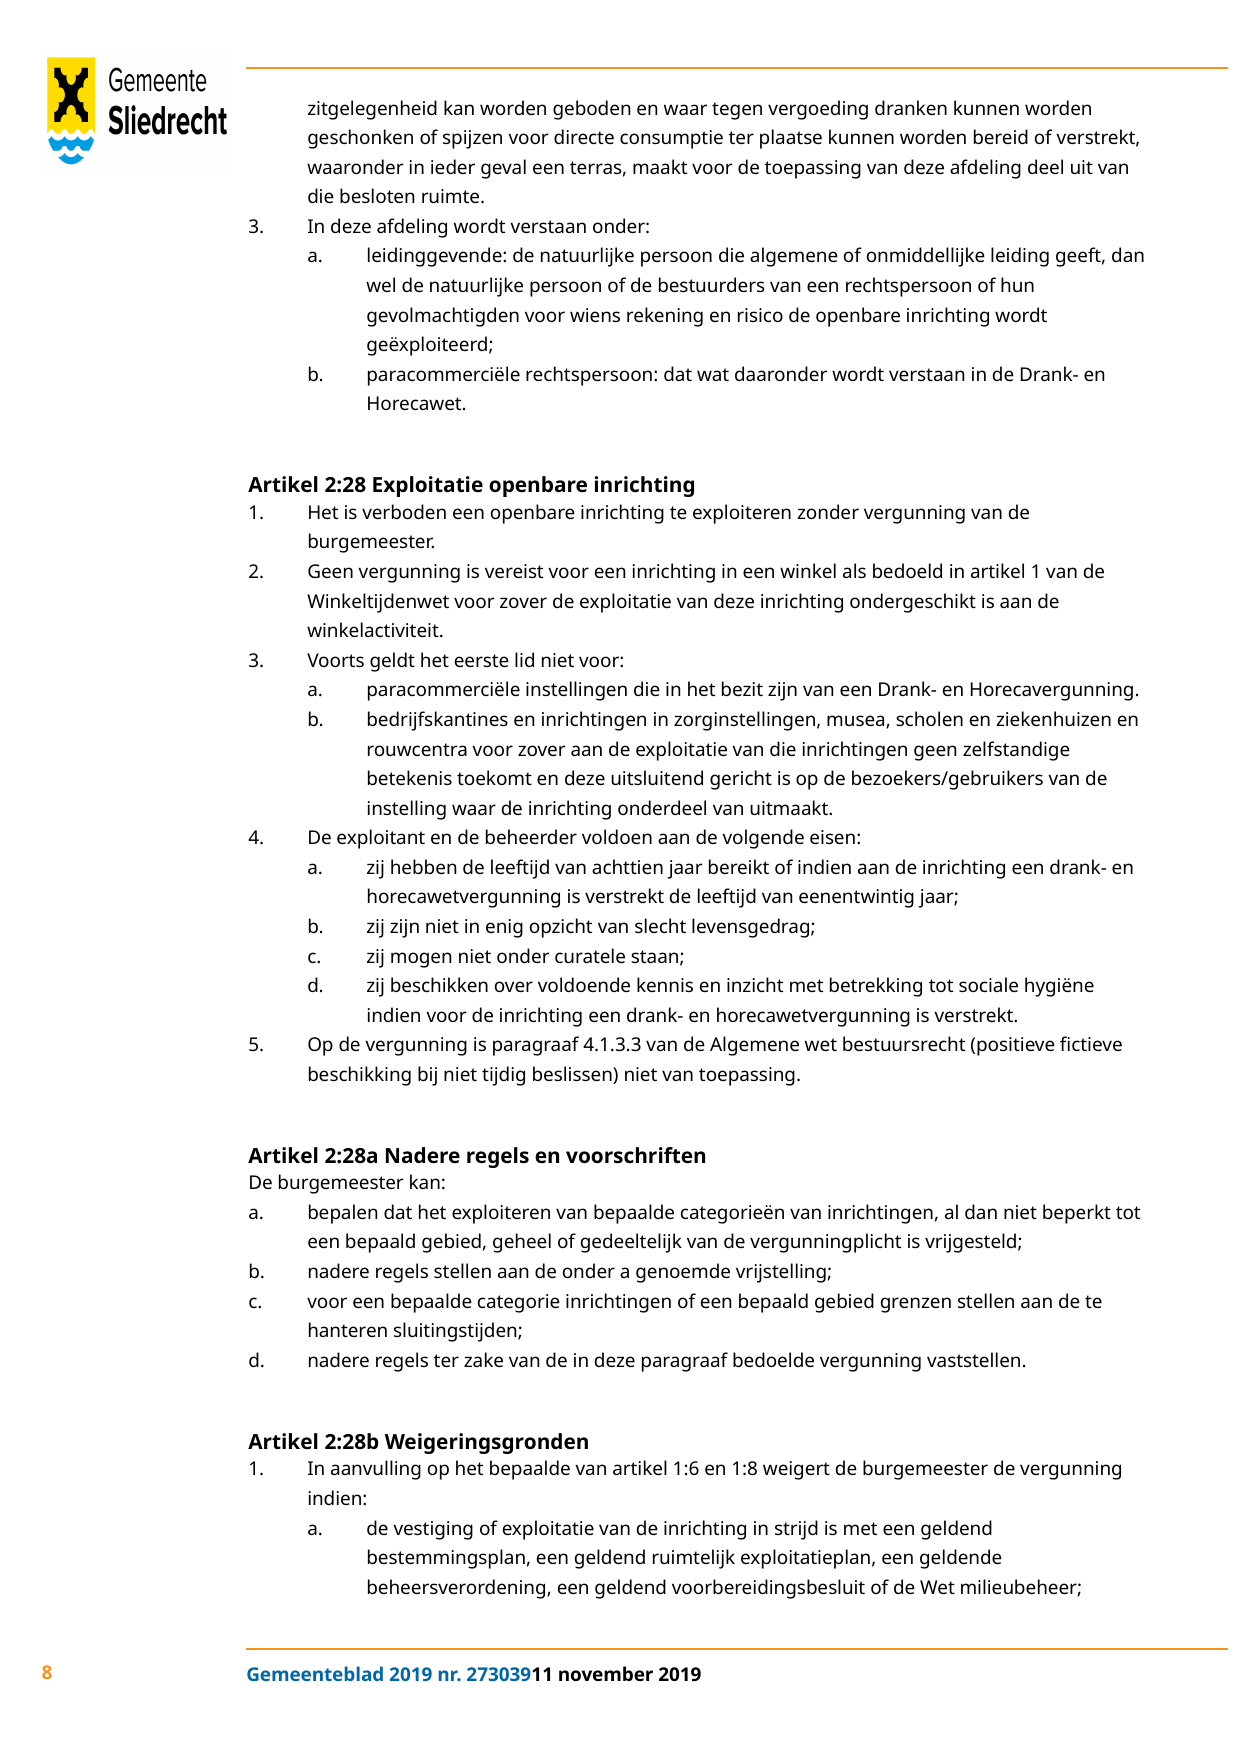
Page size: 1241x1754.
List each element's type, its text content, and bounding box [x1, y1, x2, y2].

list zij mogen niet onder curatele staan; [307, 943, 1152, 968]
text De burgemeester kan: [248, 1169, 1152, 1195]
list Op de vergunning is paragraaf 4.1.3.3 van de Algemene wet bestuursrecht (positieve fictieve beschikking bij niet tijdig beslissen) niet van toepassing. [248, 1032, 1152, 1087]
list de vestiging of exploitatie van de inrichting in strijd is met een geldend bestemmingsplan, een geldend ruimtelijk exploitatieplan, een geldende beheersverordening, een geldend voorbereidingsbesluit of de Wet milieubeheer; [307, 1515, 1152, 1599]
list In deze afdeling wordt verstaan onder: [248, 213, 1152, 239]
list paracommerciële rechtspersoon: dat wat daaronder wordt verstaan in de Drank- en Horecawet. [307, 361, 1152, 416]
list nadere regels ter zake van de in deze paragraaf bedoelde vergunning vaststellen. [248, 1347, 1152, 1373]
list leidinggevende: de natuurlijke persoon die algemene of onmiddellijke leiding geeft, dan wel de natuurlijke persoon of de bestuurders van een rechtspersoon of hun gevolmachtigden voor wiens rekening en risico de openbare inrichting wordt geëxploiteerd; [307, 243, 1152, 357]
list Geen vergunning is vereist voor een inrichting in een winkel als bedoeld in artikel 1 van de Winkeltijdenwet voor zover de exploitatie van deze inrichting ondergeschikt is aan de winkelactiviteit. [248, 558, 1152, 643]
list bepalen dat het exploiteren van bepaalde categorieën van inrichtingen, al dan niet beperkt tot een bepaald gebied, geheel of gedeeltelijk van de vergunningplicht is vrijgesteld; [248, 1199, 1152, 1254]
list Voorts geldt het eerste lid niet voor: [248, 647, 1152, 673]
list paracommerciële instellingen die in het bezit zijn van een Drank- en Horecavergunning. [307, 677, 1152, 702]
list voor een bepaalde categorie inrichtingen of een bepaald gebied grenzen stellen aan de te hanteren sluitingstijden; [248, 1288, 1152, 1343]
list zij zijn niet in enig opzicht van slecht levensgedrag; [307, 913, 1152, 939]
list In aanvulling op het bepaalde van artikel 1:6 en 1:8 weigert de burgemeester de vergunning indien: [248, 1456, 1152, 1511]
text Artikel 2:28a Nadere regels en voorschriften [248, 1141, 1152, 1169]
list nadere regels stellen aan de onder a genoemde vrijstelling; [248, 1258, 1152, 1284]
list zitgelegenheid kan worden geboden en waar tegen vergoeding dranken kunnen worden geschonken of spijzen voor directe consumptie ter plaatse kunnen worden bereid of verstrekt, waaronder in ieder geval een terras, maakt voor de toepassing van deze afdeling deel uit van die besloten ruimte. [248, 95, 1152, 209]
list zij beschikken over voldoende kennis en inzicht met betrekking tot sociale hygiëne indien voor de inrichting een drank- en horecawetvergunning is verstrekt. [307, 972, 1152, 1028]
text Artikel 2:28b Weigeringsgronden [248, 1427, 1152, 1456]
list zij hebben de leeftijd van achttien jaar bereikt of indien aan de inrichting een drank- en horecawetvergunning is verstrekt de leeftijd van eenentwintig jaar; [307, 854, 1152, 909]
list De exploitant en de beheerder voldoen aan de volgende eisen: [248, 824, 1152, 850]
list bedrijfskantines en inrichtingen in zorginstellingen, musea, scholen en ziekenhuizen en rouwcentra voor zover aan de exploitatie van die inrichtingen geen zelfstandige betekenis toekomt en deze uitsluitend gericht is op de bezoekers/gebruikers van de instelling waar de inrichting onderdeel van uitmaakt. [307, 706, 1152, 821]
list Het is verboden een openbare inrichting te exploiteren zonder vergunning van de burgemeester. [248, 499, 1152, 554]
picture [41, 47, 231, 172]
text Artikel 2:28 Exploitatie openbare inrichting [248, 471, 1152, 499]
